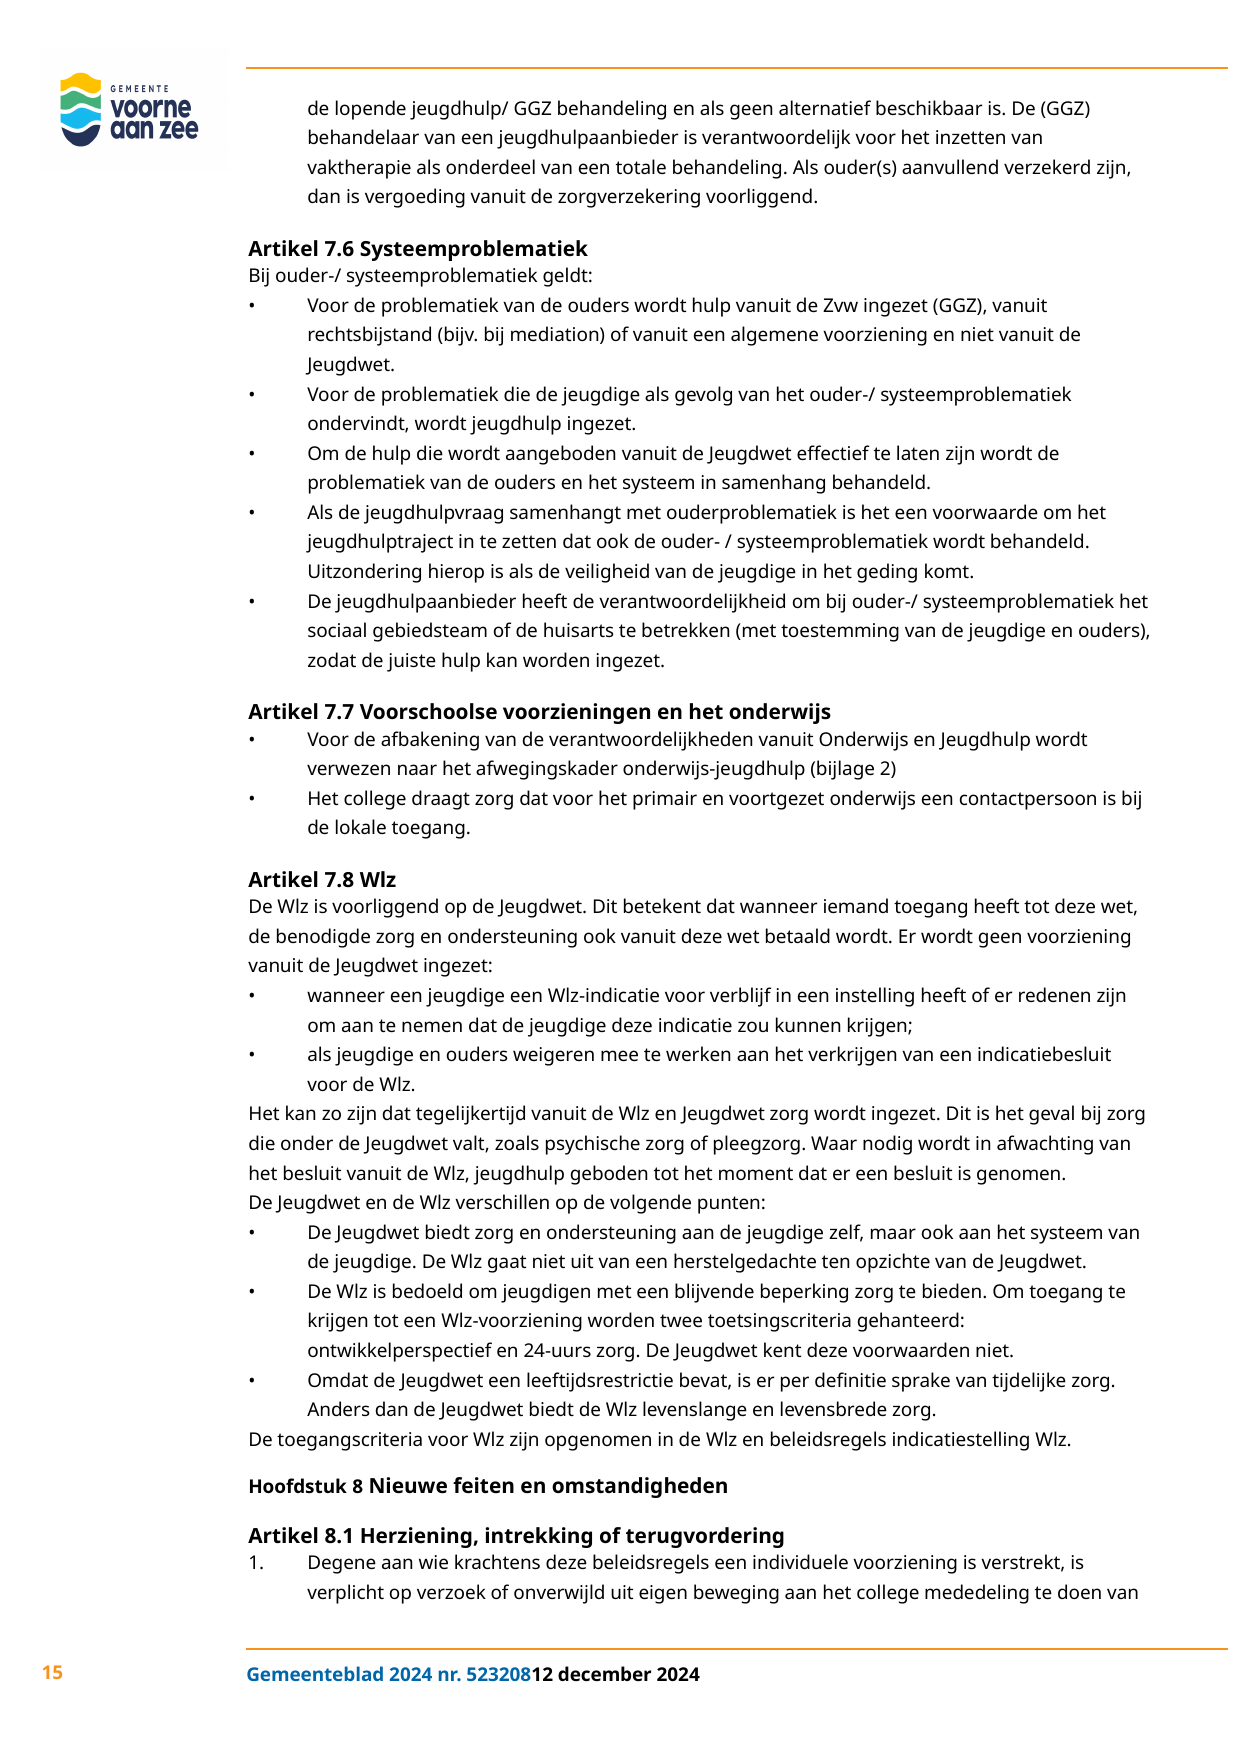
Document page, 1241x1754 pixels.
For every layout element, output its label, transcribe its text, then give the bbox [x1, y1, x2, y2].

list De jeugdhulpaanbieder heeft de verantwoordelijkheid om bij ouder-/ systeemproblematiek het sociaal gebiedsteam of de huisarts te betrekken (met toestemming van de jeugdige en ouders), zodat de juiste hulp kan worden ingezet. [248, 588, 1152, 673]
list Voor de problematiek van de ouders wordt hulp vanuit de Zvw ingezet (GGZ), vanuit rechtsbijstand (bijv. bij mediation) of vanuit een algemene voorziening en niet vanuit de Jeugdwet. [248, 292, 1152, 377]
picture [41, 47, 231, 172]
text Artikel 7.8 Wlz [248, 865, 1152, 893]
text Hoofdstuk 8 Nieuwe feiten en omstandigheden [248, 1472, 1152, 1500]
list Als de jeugdhulpvraag samenhangt met ouderproblematiek is het een voorwaarde om het jeugdhulptraject in te zetten dat ook de ouder- / systeemproblematiek wordt behandeld. Uitzondering hierop is als de veiligheid van de jeugdige in het geding komt. [248, 499, 1152, 584]
list De Jeugdwet biedt zorg en ondersteuning aan de jeugdige zelf, maar ook aan het systeem van de jeugdige. De Wlz gaat niet uit van een herstelgedachte ten opzichte van de Jeugdwet. [248, 1219, 1152, 1274]
list wanneer een jeugdige een Wlz-indicatie voor verblijf in een instelling heeft of er redenen zijn om aan te nemen dat de jeugdige deze indicatie zou kunnen krijgen; [248, 982, 1152, 1037]
text Artikel 8.1 Herziening, intrekking of terugvordering [248, 1521, 1152, 1549]
text De Jeugdwet en de Wlz verschillen op de volgende punten: [248, 1189, 1152, 1215]
text Bij ouder-/ systeemproblematiek geldt: [248, 262, 1152, 288]
text Artikel 7.6 Systeemproblematiek [248, 234, 1152, 262]
text De toegangscriteria voor Wlz zijn opgenomen in de Wlz en beleidsregels indicatiestelling Wlz. [248, 1426, 1152, 1452]
text Artikel 7.7 Voorschoolse voorzieningen en het onderwijs [248, 697, 1152, 726]
list Voor de problematiek die de jeugdige als gevolg van het ouder-/ systeemproblematiek ondervindt, wordt jeugdhulp ingezet. [248, 381, 1152, 436]
list Het college draagt zorg dat voor het primair en voortgezet onderwijs een contactpersoon is bij de lokale toegang. [248, 785, 1152, 840]
list Degene aan wie krachtens deze beleidsregels een individuele voorziening is verstrekt, is verplicht op verzoek of onverwijld uit eigen beweging aan het college mededeling te doen van [248, 1549, 1152, 1604]
text De Wlz is voorliggend op de Jeugdwet. Dit betekent dat wanneer iemand toegang heeft tot deze wet, de benodigde zorg en ondersteuning ook vanuit deze wet betaald wordt. Er wordt geen voorziening vanuit de Jeugdwet ingezet: [248, 893, 1152, 978]
text Het kan zo zijn dat tegelijkertijd vanuit de Wlz en Jeugdwet zorg wordt ingezet. Dit is het geval bij zorg die onder de Jeugdwet valt, zoals psychische zorg of pleegzorg. Waar nodig wordt in afwachting van het besluit vanuit de Wlz, jeugdhulp geboden tot het moment dat er een besluit is genomen. [248, 1101, 1152, 1185]
list als jeugdige en ouders weigeren mee te werken aan het verkrijgen van een indicatiebesluit voor de Wlz. [248, 1041, 1152, 1097]
list Om de hulp die wordt aangeboden vanuit de Jeugdwet effectief te laten zijn wordt de problematiek van de ouders en het systeem in samenhang behandeld. [248, 440, 1152, 495]
list Voor de afbakening van de verantwoordelijkheden vanuit Onderwijs en Jeugdhulp wordt verwezen naar het afwegingskader onderwijs-jeugdhulp (bijlage 2) [248, 726, 1152, 781]
list De Wlz is bedoeld om jeugdigen met een blijvende beperking zorg te bieden. Om toegang te krijgen tot een Wlz-voorziening worden twee toetsingscriteria gehanteerd: ontwikkelperspectief en 24-uurs zorg. De Jeugdwet kent deze voorwaarden niet. [248, 1278, 1152, 1363]
list Omdat de Jeugdwet een leeftijdsrestrictie bevat, is er per definitie sprake van tijdelijke zorg. Anders dan de Jeugdwet biedt de Wlz levenslange en levensbrede zorg. [248, 1367, 1152, 1422]
list de lopende jeugdhulp/ GGZ behandeling en als geen alternatief beschikbaar is. De (GGZ) behandelaar van een jeugdhulpaanbieder is verantwoordelijk voor het inzetten van vaktherapie als onderdeel van een totale behandeling. Als ouder(s) aanvullend verzekerd zijn, dan is vergoeding vanuit de zorgverzekering voorliggend. [248, 95, 1152, 209]
